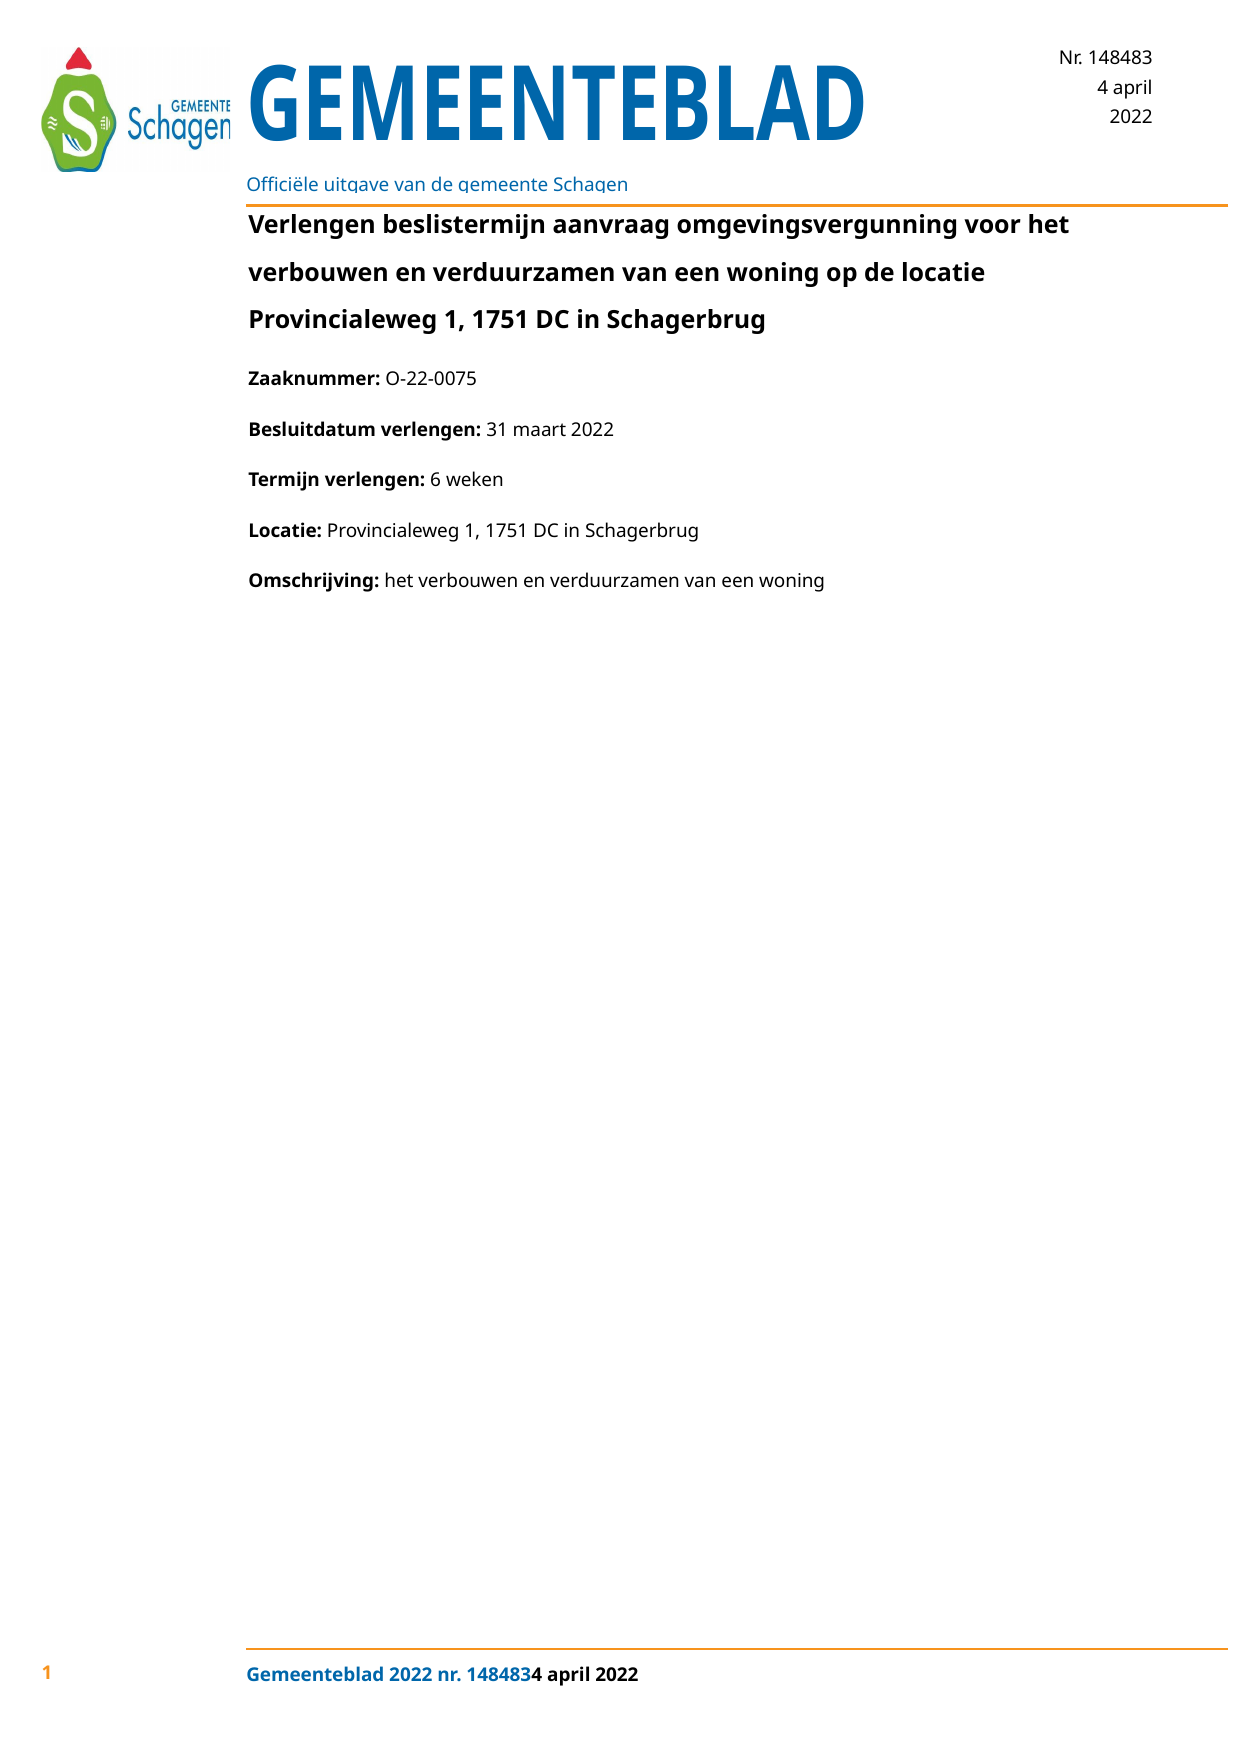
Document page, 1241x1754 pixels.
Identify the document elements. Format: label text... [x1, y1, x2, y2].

text Termijn verlengen: 6 weken [248, 466, 1152, 492]
text Verlengen beslistermijn aanvraag omgevingsvergunning voor het verbouwen en verduurzamen van een woning op de locatie Provincialeweg 1, 1751 DC in Schagerbrug [248, 207, 1152, 336]
text Locatie: Provincialeweg 1, 1751 DC in Schagerbrug [248, 517, 1152, 542]
text Zaaknummer: O-22-0075 [248, 366, 1152, 391]
text Besluitdatum verlengen: 31 maart 2022 [248, 416, 1152, 442]
picture [41, 47, 231, 172]
text Omschrijving: het verbouwen en verduurzamen van een woning [248, 567, 1152, 593]
